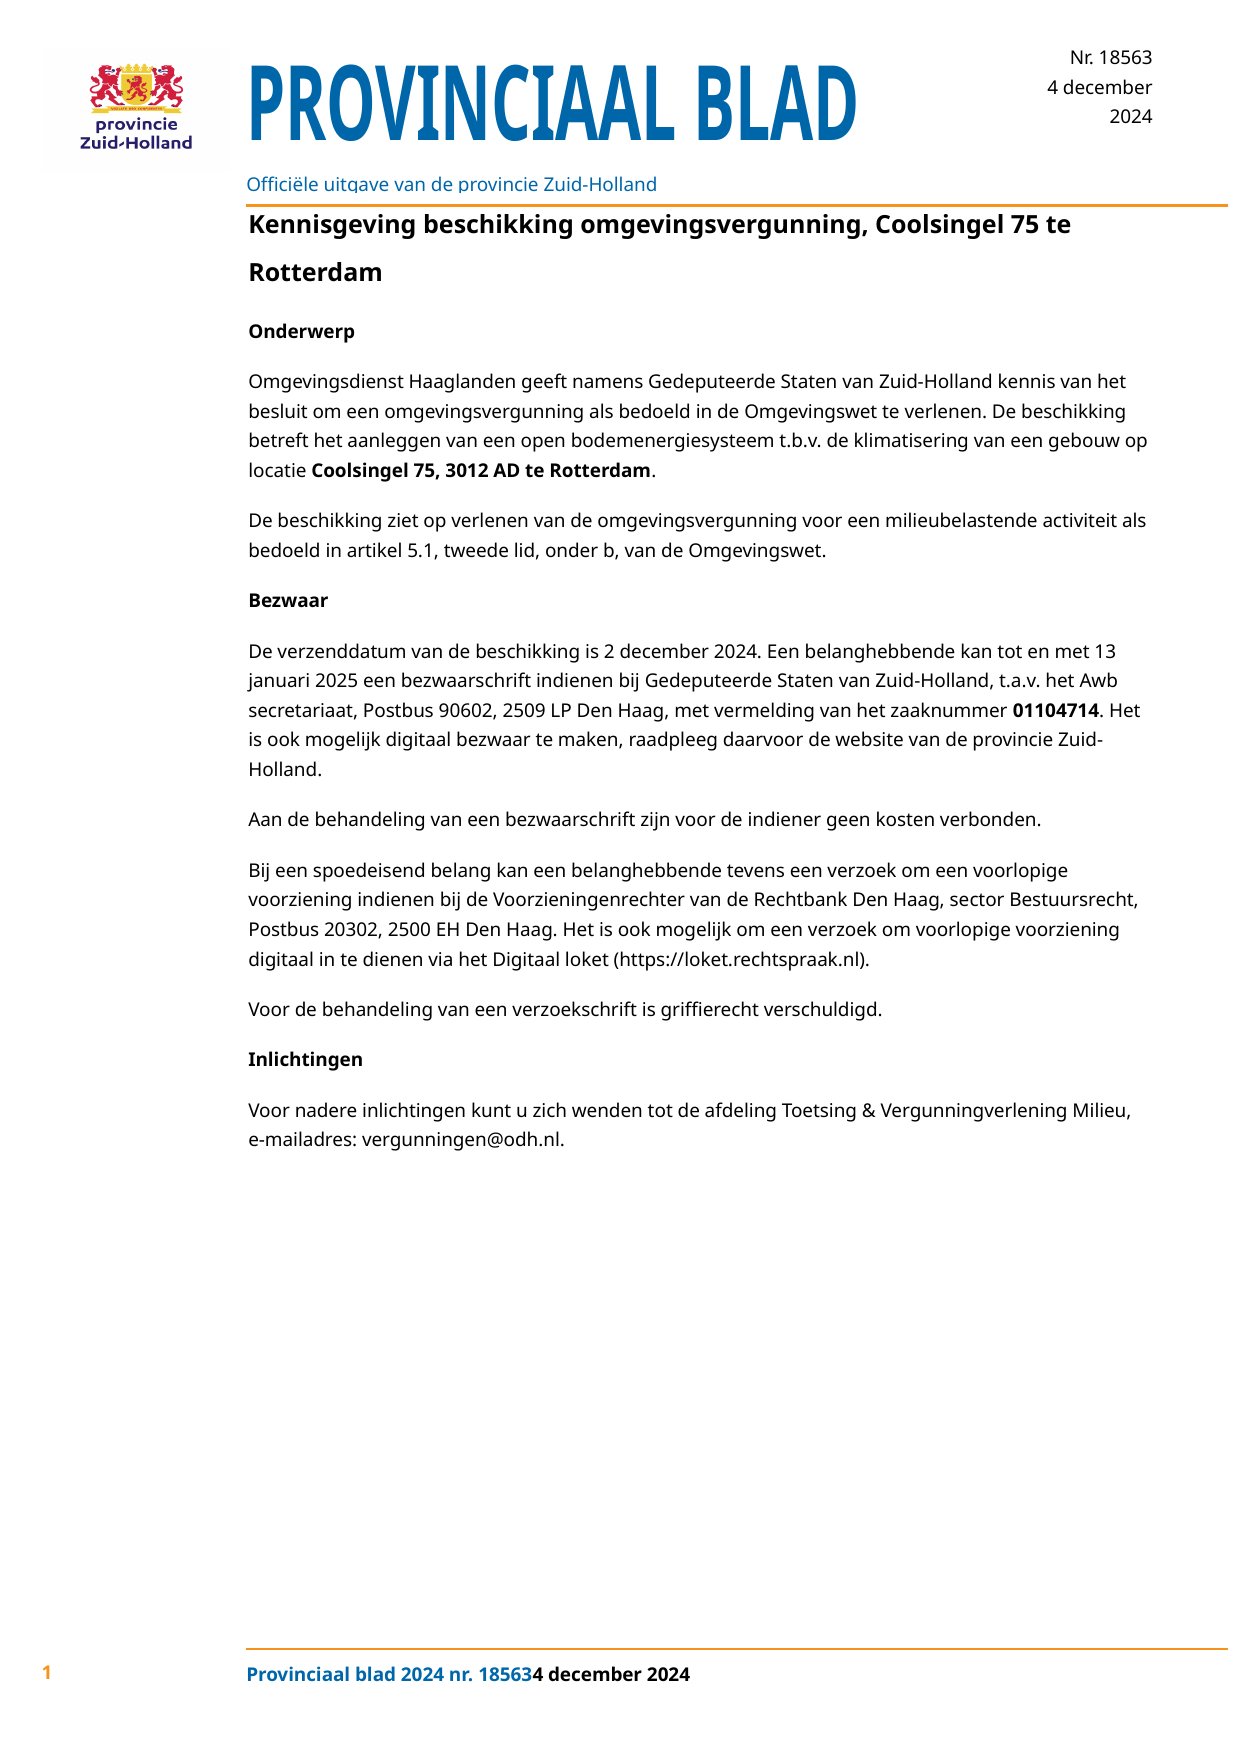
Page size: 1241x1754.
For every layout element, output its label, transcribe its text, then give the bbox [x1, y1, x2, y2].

text Bij een spoedeisend belang kan een belanghebbende tevens een verzoek om een voorlopige voorziening indienen bij de Voorzieningenrechter van de Rechtbank Den Haag, sector Bestuursrecht, Postbus 20302, 2500 EH Den Haag. Het is ook mogelijk om een verzoek om voorlopige voorziening digitaal in te dienen via het Digitaal loket (https://loket.rechtspraak.nl). [248, 857, 1152, 972]
text De verzenddatum van de beschikking is 2 december 2024. Een belanghebbende kan tot en met 13 januari 2025 een bezwaarschrift indienen bij Gedeputeerde Staten van Zuid-Holland, t.a.v. het Awb secretariaat, Postbus 90602, 2509 LP Den Haag, met vermelding van het zaaknummer 01104714. Het is ook mogelijk digitaal bezwaar te maken, raadpleeg daarvoor de website van de provincie Zuid-Holland. [248, 638, 1152, 782]
text Aan de behandeling van een bezwaarschrift zijn voor de indiener geen kosten verbonden. [248, 807, 1152, 832]
text Omgevingsdienst Haaglanden geeft namens Gedeputeerde Staten van Zuid-Holland kennis van het besluit om een omgevingsvergunning als bedoeld in de Omgevingswet te verlenen. De beschikking betreft het aanleggen van een open bodemenergiesysteem t.b.v. de klimatisering van een gebouw op locatie Coolsingel 75, 3012 AD te Rotterdam. [248, 368, 1152, 483]
text Bezwaar [248, 587, 1152, 613]
text Inlichtingen [248, 1047, 1152, 1072]
text De beschikking ziet op verlenen van de omgevingsvergunning voor een milieubelastende activiteit als bedoeld in artikel 5.1, tweede lid, onder b, van de Omgevingswet. [248, 507, 1152, 563]
picture [41, 47, 231, 172]
text Kennisgeving beschikking omgevingsvergunning, Coolsingel 75 te Rotterdam [248, 207, 1152, 288]
text Onderwerp [248, 318, 1152, 344]
text Voor nadere inlichtingen kunt u zich wenden tot de afdeling Toetsing & Vergunningverlening Milieu, e-mailadres: vergunningen@odh.nl. [248, 1097, 1152, 1152]
text Voor de behandeling van een verzoekschrift is griffierecht verschuldigd. [248, 996, 1152, 1022]
